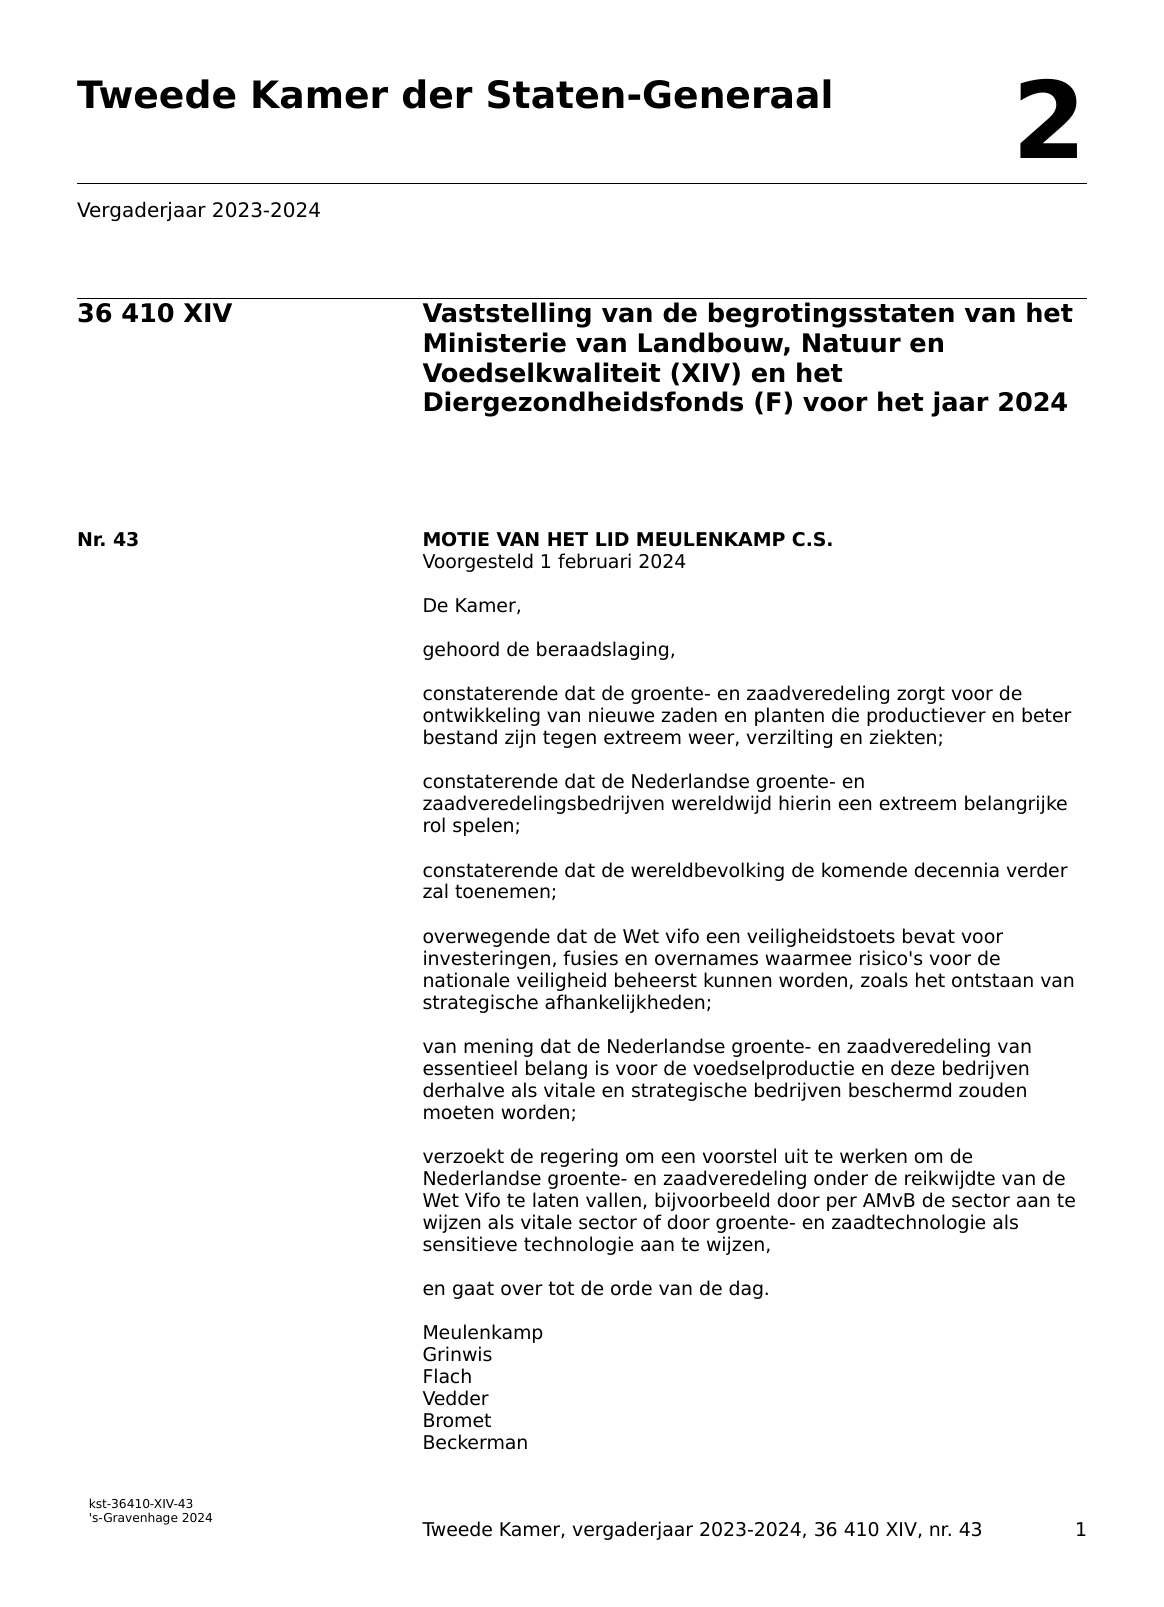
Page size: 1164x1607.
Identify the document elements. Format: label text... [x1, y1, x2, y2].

subtitle Nr. 43 MOTIE VAN HET LID MEULENKAMP C.S. [77, 529, 1087, 551]
text Meulenkamp [422, 1322, 1087, 1344]
text Flach [422, 1366, 1087, 1388]
text verzoekt de regering om een voorstel uit te werken om de Nederlandse groente- en zaadveredeling onder de reikwijdte van de Wet Vifo te laten vallen, bijvoorbeeld door per AMvB de sector aan te wijzen als vitale sector of door groente- en zaadtechnologie als sensitieve technologie aan te wijzen, [422, 1146, 1087, 1256]
text gehoord de beraadslaging, [422, 639, 1087, 661]
table_header Tweede Kamer der Staten-Generaal [77, 59, 886, 183]
text kst-36410-XIV-43 [88, 1497, 323, 1511]
text De Kamer, [422, 595, 1087, 617]
text Beckerman [422, 1432, 1087, 1454]
text Bromet [422, 1410, 1087, 1432]
text en gaat over tot de orde van de dag. [422, 1278, 1087, 1300]
subtitle 36 410 XIV Vaststelling van de begrotingsstaten van het Ministerie van Landbouw, Natuur en Voedselkwaliteit (XIV) en het Diergezondheidsfonds (F) voor het jaar 2024 [77, 299, 1087, 418]
text Vedder [422, 1388, 1087, 1410]
text constaterende dat de groente- en zaadveredeling zorgt voor de ontwikkeling van nieuwe zaden en planten die productiever en beter bestand zijn tegen extreem weer, verzilting en ziekten; [422, 683, 1087, 749]
text constaterende dat de wereldbevolking de komende decennia verder zal toenemen; [422, 859, 1087, 903]
text overwegende dat de Wet vifo een veiligheidstoets bevat voor investeringen, fusies en overnames waarmee risico's voor de nationale veiligheid beheerst kunnen worden, zoals het ontstaan van strategische afhankelijkheden; [422, 926, 1087, 1013]
table_header 2 [886, 59, 1087, 183]
text Voorgesteld 1 februari 2024 [422, 551, 1087, 573]
text van mening dat de Nederlandse groente- en zaadveredeling van essentieel belang is voor de voedselproductie en deze bedrijven derhalve als vitale en strategische bedrijven beschermd zouden moeten worden; [422, 1036, 1087, 1124]
text constaterende dat de Nederlandse groente- en zaadveredelingsbedrijven wereldwijd hierin een extreem belangrijke rol spelen; [422, 771, 1087, 837]
text 's-Gravenhage 2024 [88, 1511, 323, 1525]
table_cell Vergaderjaar 2023-2024 [77, 184, 1087, 298]
text Grinwis [422, 1344, 1087, 1366]
